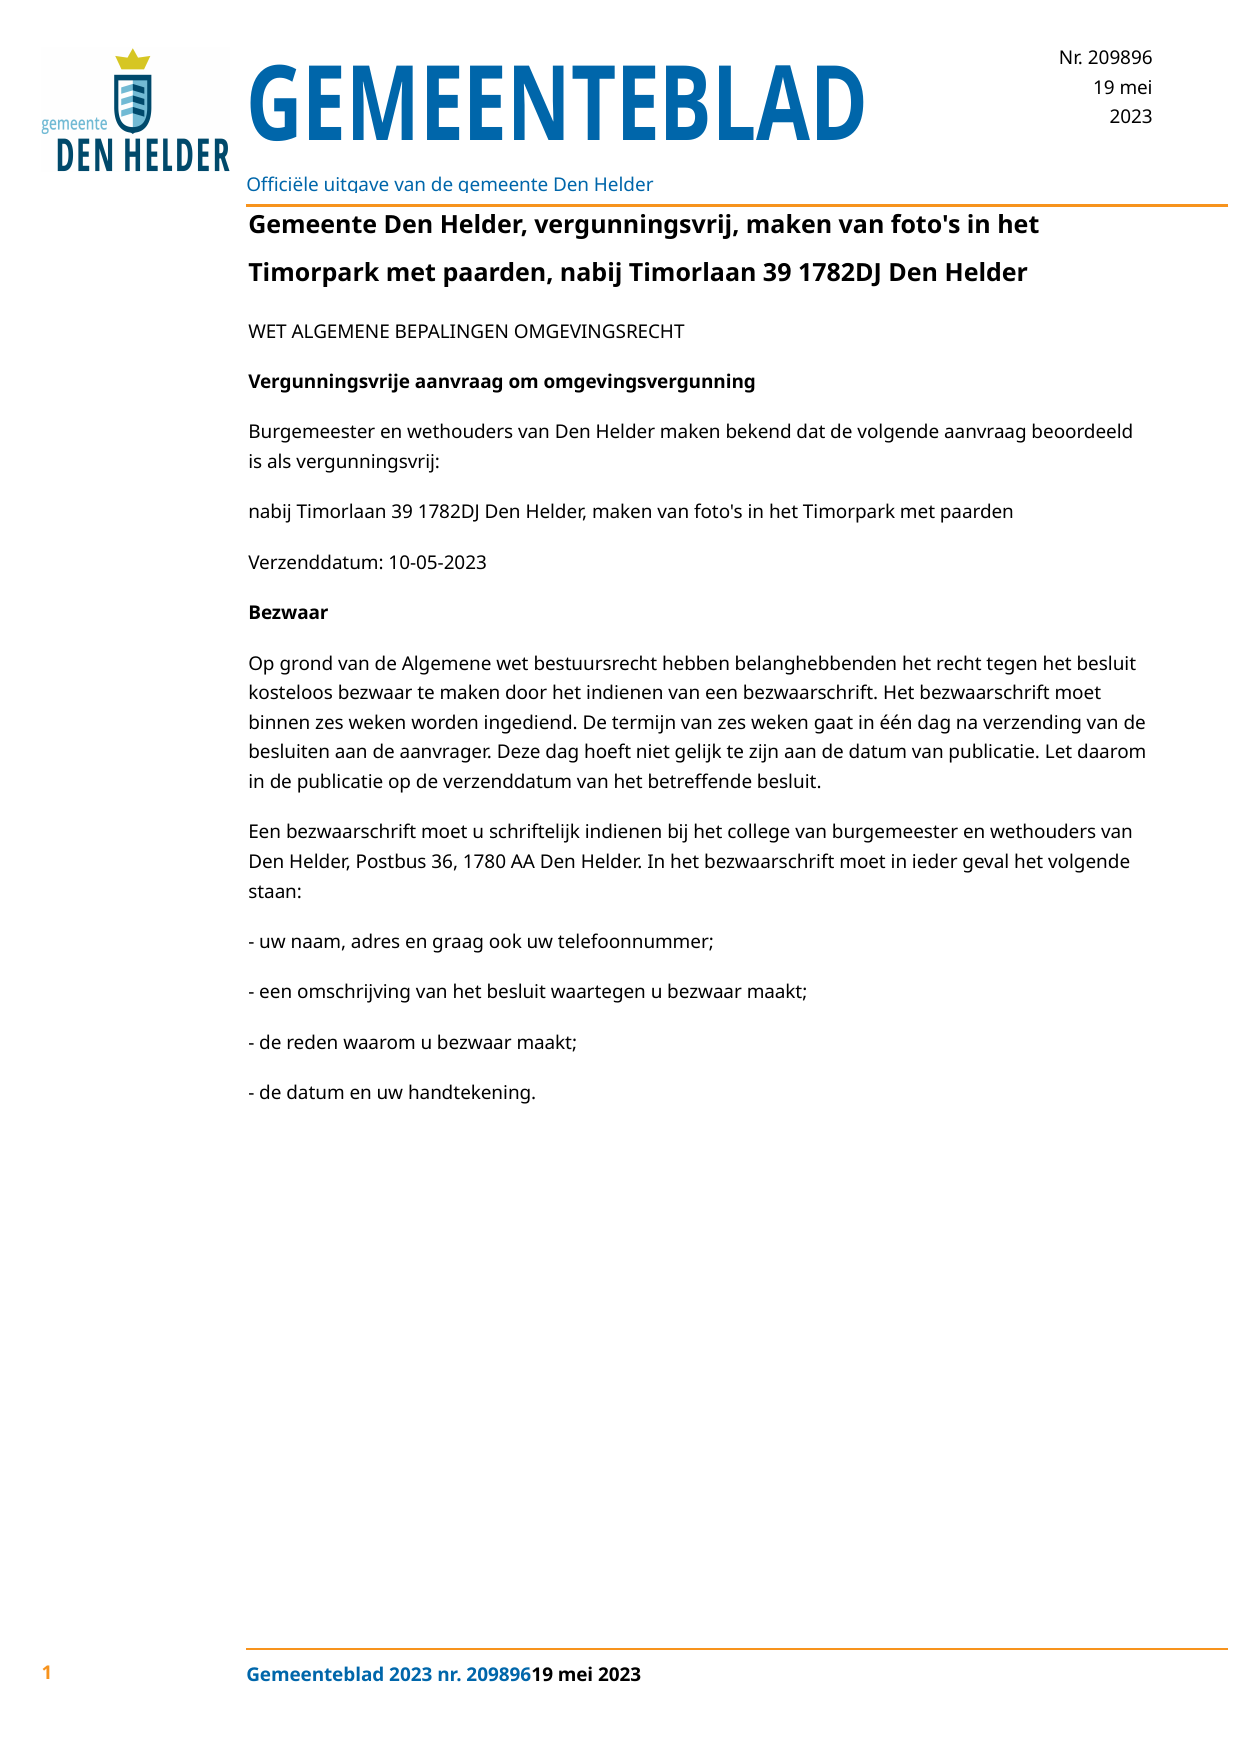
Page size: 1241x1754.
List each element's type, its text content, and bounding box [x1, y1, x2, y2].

text Een bezwaarschrift moet u schriftelijk indienen bij het college van burgemeester en wethouders van Den Helder, Postbus 36, 1780 AA Den Helder. In het bezwaarschrift moet in ieder geval het volgende staan: [248, 819, 1152, 904]
text Bezwaar [248, 599, 1152, 625]
text WET ALGEMENE BEPALINGEN OMGEVINGSRECHT [248, 318, 1152, 344]
picture [63, 144, 68, 165]
picture [220, 160, 224, 172]
text - een omschrijving van het besluit waartegen u bezwaar maakt; [248, 979, 1152, 1004]
text Gemeente Den Helder, vergunningsvrij, maken van foto's in het Timorpark met paarden, nabij Timorlaan 39 1782DJ Den Helder [248, 207, 1152, 288]
picture [182, 144, 187, 165]
picture [130, 157, 135, 172]
text Vergunningsvrije aanvraag om omgevingsvergunning [248, 368, 1152, 394]
text Burgemeester en wethouders van Den Helder maken bekend dat de volgende aanvraag beoordeeld is als vergunningsvrij: [248, 419, 1152, 474]
text - de reden waarom u bezwaar maakt; [248, 1029, 1152, 1055]
text - uw naam, adres en graag ook uw telefoonnummer; [248, 928, 1152, 954]
text - de datum en uw handtekening. [248, 1079, 1152, 1105]
text nabij Timorlaan 39 1782DJ Den Helder, maken van foto's in het Timorpark met paarden [248, 499, 1152, 524]
picture [100, 154, 106, 172]
picture [41, 47, 231, 172]
text Op grond van de Algemene wet bestuursrecht hebben belanghebbenden het recht tegen het besluit kosteloos bezwaar te maken door het indienen van een bezwaarschrift. Het bezwaarschrift moet binnen zes weken worden ingediend. De termijn van zes weken gaat in één dag na verzending van de besluiten aan de aanvrager. Deze dag hoeft niet gelijk te zijn aan de datum van publicatie. Let daarom in de publicatie op de verzenddatum van het betreffende besluit. [248, 650, 1152, 794]
text Verzenddatum: 10-05-2023 [248, 549, 1152, 575]
